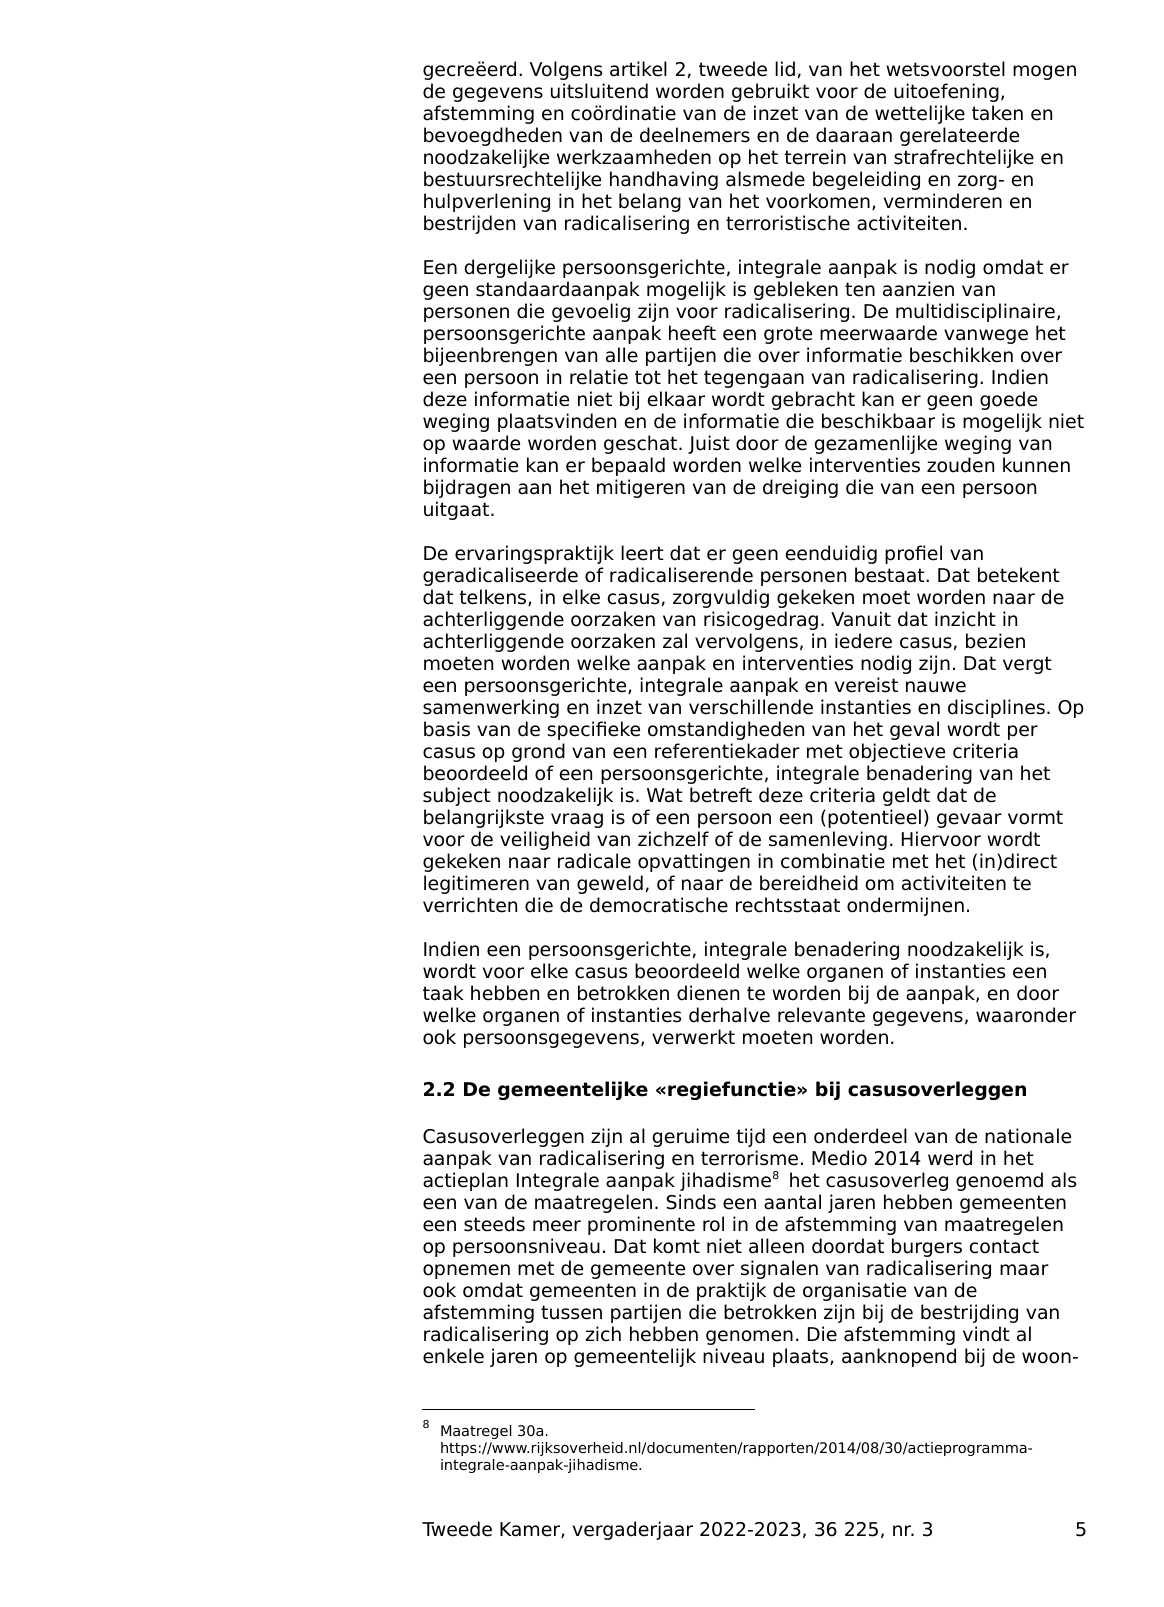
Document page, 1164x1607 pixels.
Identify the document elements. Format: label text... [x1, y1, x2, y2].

text Een dergelijke persoonsgerichte, integrale aanpak is nodig omdat er geen standaardaanpak mogelijk is gebleken ten aanzien van personen die gevoelig zijn voor radicalisering. De multidisciplinaire, persoonsgerichte aanpak heeft een grote meerwaarde vanwege het bijeenbrengen van alle partijen die over informatie beschikken over een persoon in relatie tot het tegengaan van radicalisering. Indien deze informatie niet bij elkaar wordt gebracht kan er geen goede weging plaatsvinden en de informatie die beschikbaar is mogelijk niet op waarde worden geschat. Juist door de gezamenlijke weging van informatie kan er bepaald worden welke interventies zouden kunnen bijdragen aan het mitigeren van de dreiging die van een persoon uitgaat. [422, 257, 1087, 521]
text Maatregel 30a. https://www.rijksoverheid.nl/documenten/rapporten/2014/08/30/actieprogramma-integrale-aanpak-jihadisme. [422, 1418, 1087, 1474]
text De ervaringspraktijk leert dat er geen eenduidig profiel van geradicaliseerde of radicaliserende personen bestaat. Dat betekent dat telkens, in elke casus, zorgvuldig gekeken moet worden naar de achterliggende oorzaken van risicogedrag. Vanuit dat inzicht in achterliggende oorzaken zal vervolgens, in iedere casus, bezien moeten worden welke aanpak en interventies nodig zijn. Dat vergt een persoonsgerichte, integrale aanpak en vereist nauwe samenwerking en inzet van verschillende instanties en disciplines. Op basis van de specifieke omstandigheden van het geval wordt per casus op grond van een referentiekader met objectieve criteria beoordeeld of een persoonsgerichte, integrale benadering van het subject noodzakelijk is. Wat betreft deze criteria geldt dat de belangrijkste vraag is of een persoon een (potentieel) gevaar vormt voor de veiligheid van zichzelf of de samenleving. Hiervoor wordt gekeken naar radicale opvattingen in combinatie met het (in)direct legitimeren van geweld, of naar de bereidheid om activiteiten te verrichten die de democratische rechtsstaat ondermijnen. [422, 543, 1087, 917]
text Indien een persoonsgerichte, integrale benadering noodzakelijk is, wordt voor elke casus beoordeeld welke organen of instanties een taak hebben en betrokken dienen te worden bij de aanpak, en door welke organen of instanties derhalve relevante gegevens, waaronder ook persoonsgegevens, verwerkt moeten worden. [422, 939, 1087, 1049]
text Casusoverleggen zijn al geruime tijd een onderdeel van de nationale aanpak van radicalisering en terrorisme. Medio 2014 werd in het actieplan Integrale aanpak jihadisme het casusoverleg genoemd als een van de maatregelen. Sinds een aantal jaren hebben gemeenten een steeds meer prominente rol in de afstemming van maatregelen op persoonsniveau. Dat komt niet alleen doordat burgers contact opnemen met de gemeente over signalen van radicalisering maar ook omdat gemeenten in de praktijk de organisatie van de afstemming tussen partijen die betrokken zijn bij de bestrijding van radicalisering op zich hebben genomen. Die afstemming vindt al enkele jaren op gemeentelijk niveau plaats, aanknopend bij de woon- [422, 1126, 1087, 1367]
text gecreëerd. Volgens artikel 2, tweede lid, van het wetsvoorstel mogen de gegevens uitsluitend worden gebruikt voor de uitoefening, afstemming en coördinatie van de inzet van de wettelijke taken en bevoegdheden van de deelnemers en de daaraan gerelateerde noodzakelijke werkzaamheden op het terrein van strafrechtelijke en bestuursrechtelijke handhaving alsmede begeleiding en zorg- en hulpverlening in het belang van het voorkomen, verminderen en bestrijden van radicalisering en terroristische activiteiten. [422, 59, 1087, 235]
subtitle 2.2 De gemeentelijke «regiefunctie» bij casusoverleggen [422, 1079, 1087, 1101]
